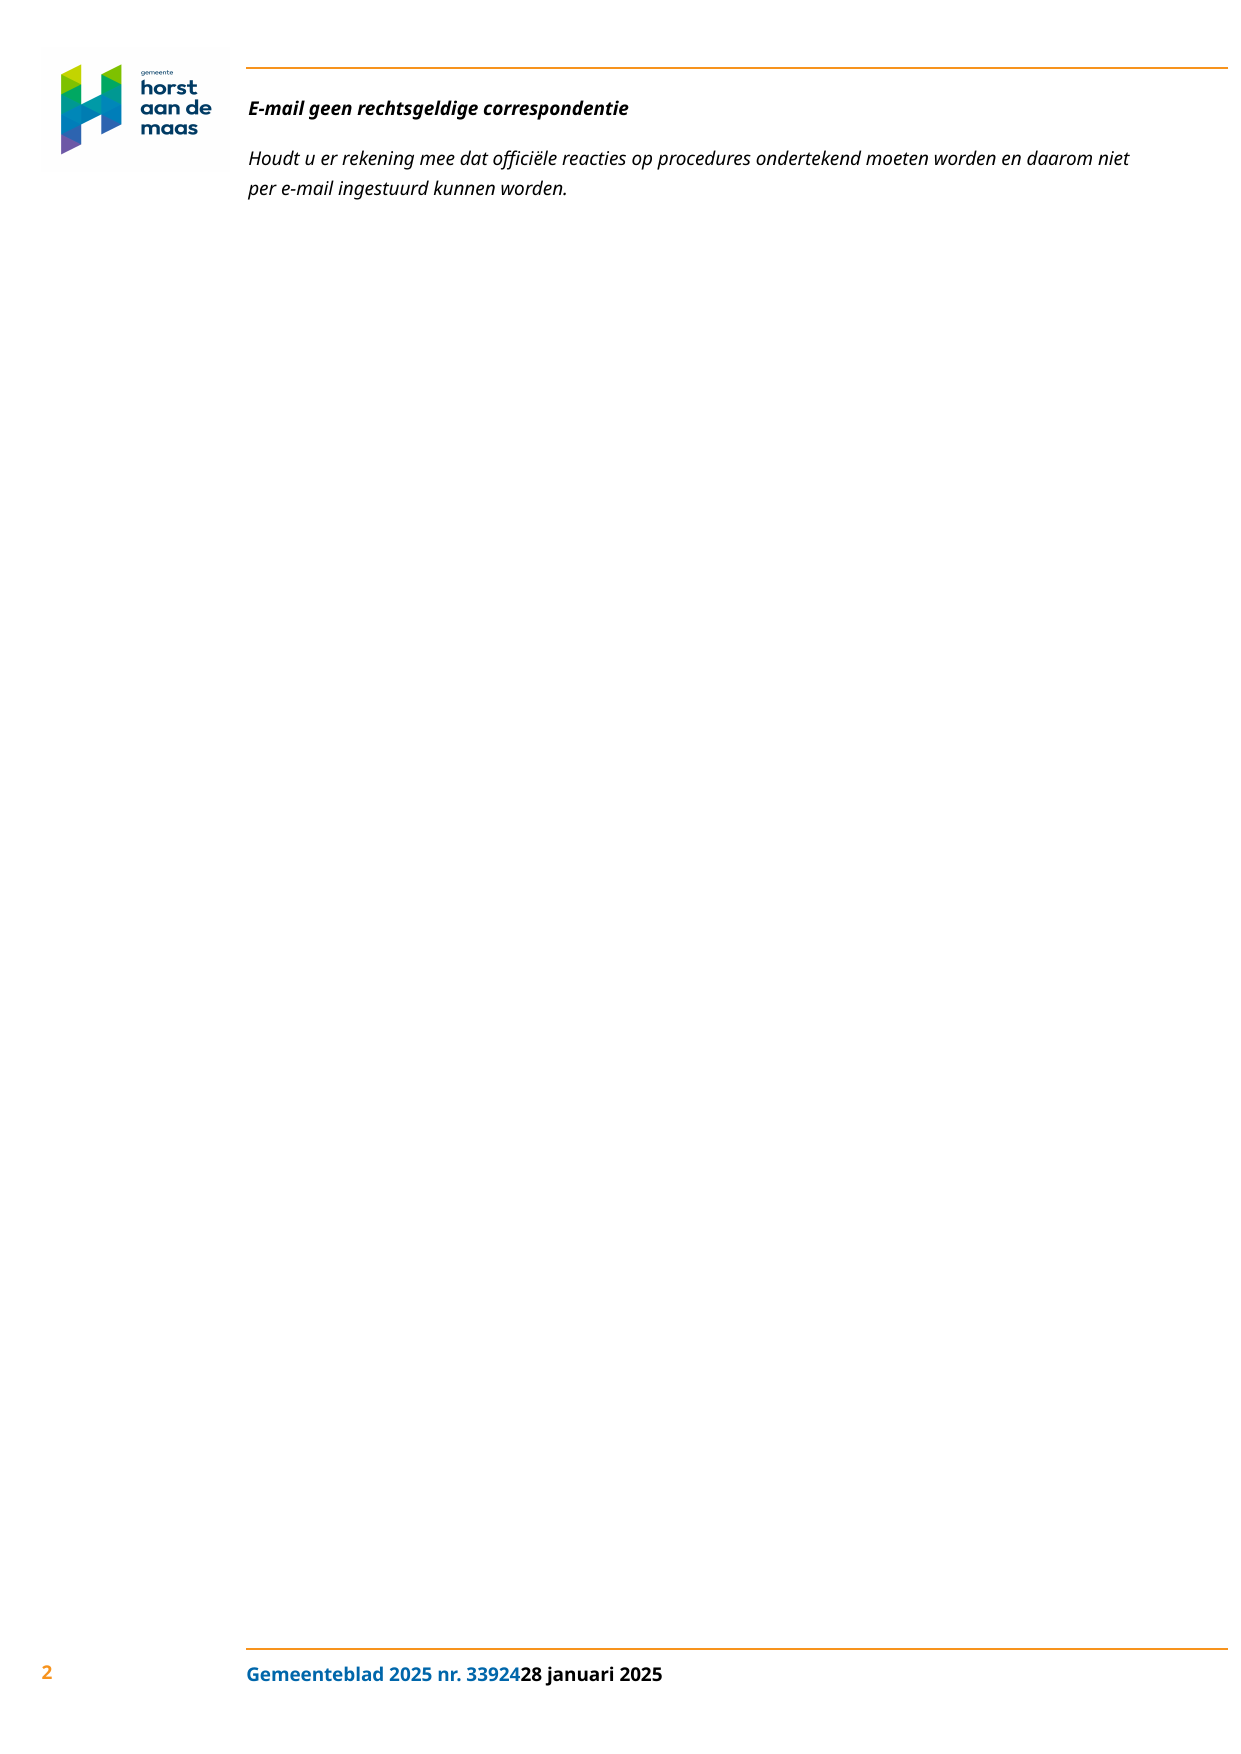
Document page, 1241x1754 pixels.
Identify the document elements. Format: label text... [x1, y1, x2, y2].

text Houdt u er rekening mee dat officiële reacties op procedures ondertekend moeten worden en daarom niet per e-mail ingestuurd kunnen worden. [248, 145, 1152, 201]
text E-mail geen rechtsgeldige correspondentie [248, 95, 1152, 121]
picture [41, 47, 231, 172]
